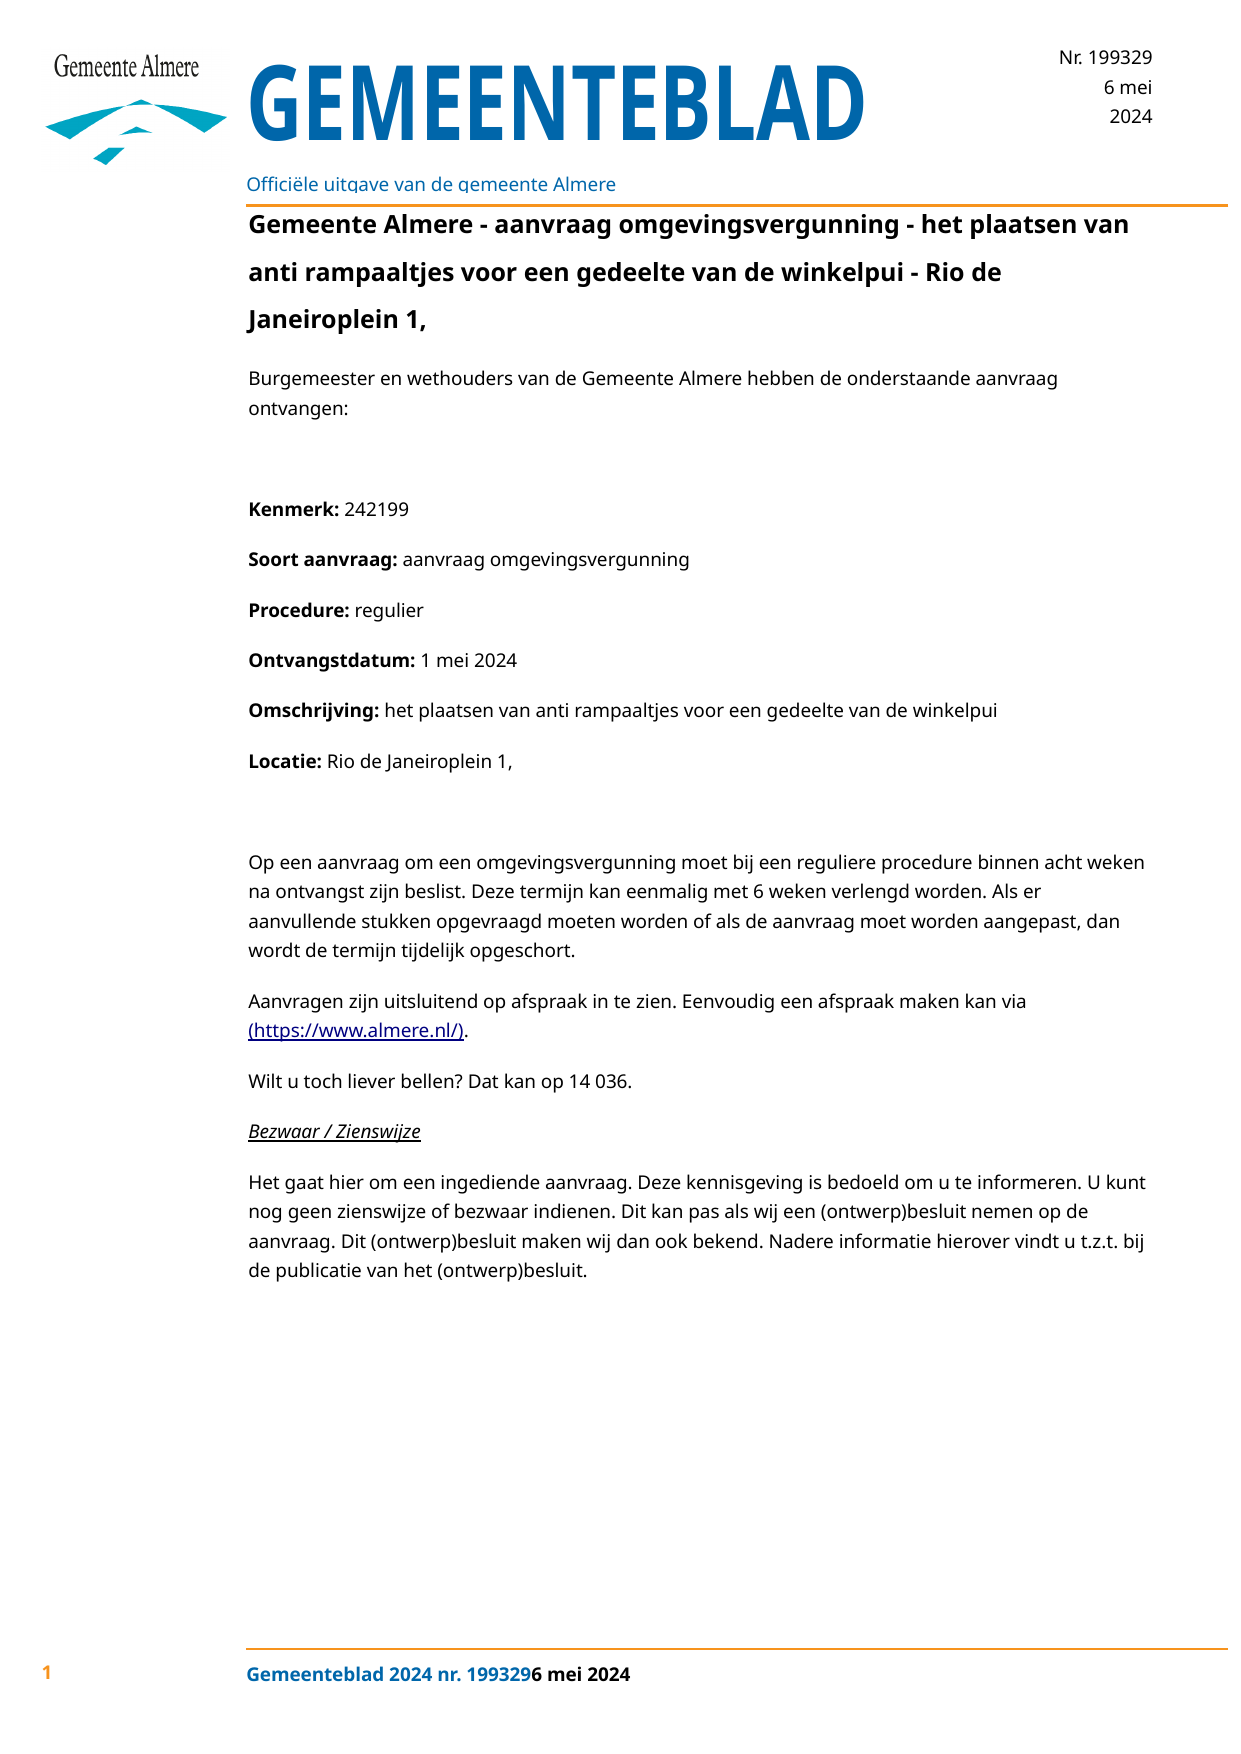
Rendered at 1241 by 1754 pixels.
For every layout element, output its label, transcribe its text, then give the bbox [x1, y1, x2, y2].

text Burgemeester en wethouders van de Gemeente Almere hebben de onderstaande aanvraag ontvangen: [248, 366, 1152, 421]
text Ontvangstdatum: 1 mei 2024 [248, 647, 1152, 673]
text Bezwaar / Zienswijze [248, 1118, 1152, 1144]
text Wilt u toch liever bellen? Dat kan op 14 036. [248, 1068, 1152, 1094]
text Het gaat hier om een ingediende aanvraag. Deze kennisgeving is bedoeld om u te informeren. U kunt nog geen zienswijze of bezwaar indienen. Dit kan pas als wij een (ontwerp)besluit nemen op de aanvraag. Dit (ontwerp)besluit maken wij dan ook bekend. Nadere informatie hierover vindt u t.z.t. bij de publicatie van het (ontwerp)besluit. [248, 1169, 1152, 1283]
text Op een aanvraag om een omgevingsvergunning moet bij een reguliere procedure binnen acht weken na ontvangst zijn beslist. Deze termijn kan eenmalig met 6 weken verlengd worden. Als er aanvullende stukken opgevraagd moeten worden of als de aanvraag moet worden aangepast, dan wordt de termijn tijdelijk opgeschort. [248, 849, 1152, 963]
text Soort aanvraag: aanvraag omgevingsvergunning [248, 546, 1152, 572]
text Kenmerk: 242199 [248, 496, 1152, 522]
text Procedure: regulier [248, 597, 1152, 622]
picture [41, 47, 231, 172]
text Aanvragen zijn uitsluitend op afspraak in te zien. Eenvoudig een afspraak maken kan via (https://www.almere.nl/). [248, 988, 1152, 1043]
text Locatie: Rio de Janeiroplein 1, [248, 748, 1152, 774]
text Omschrijving: het plaatsen van anti rampaaltjes voor een gedeelte van de winkelpui [248, 698, 1152, 723]
text Gemeente Almere - aanvraag omgevingsvergunning - het plaatsen van anti rampaaltjes voor een gedeelte van de winkelpui - Rio de Janeiroplein 1, [248, 207, 1152, 336]
